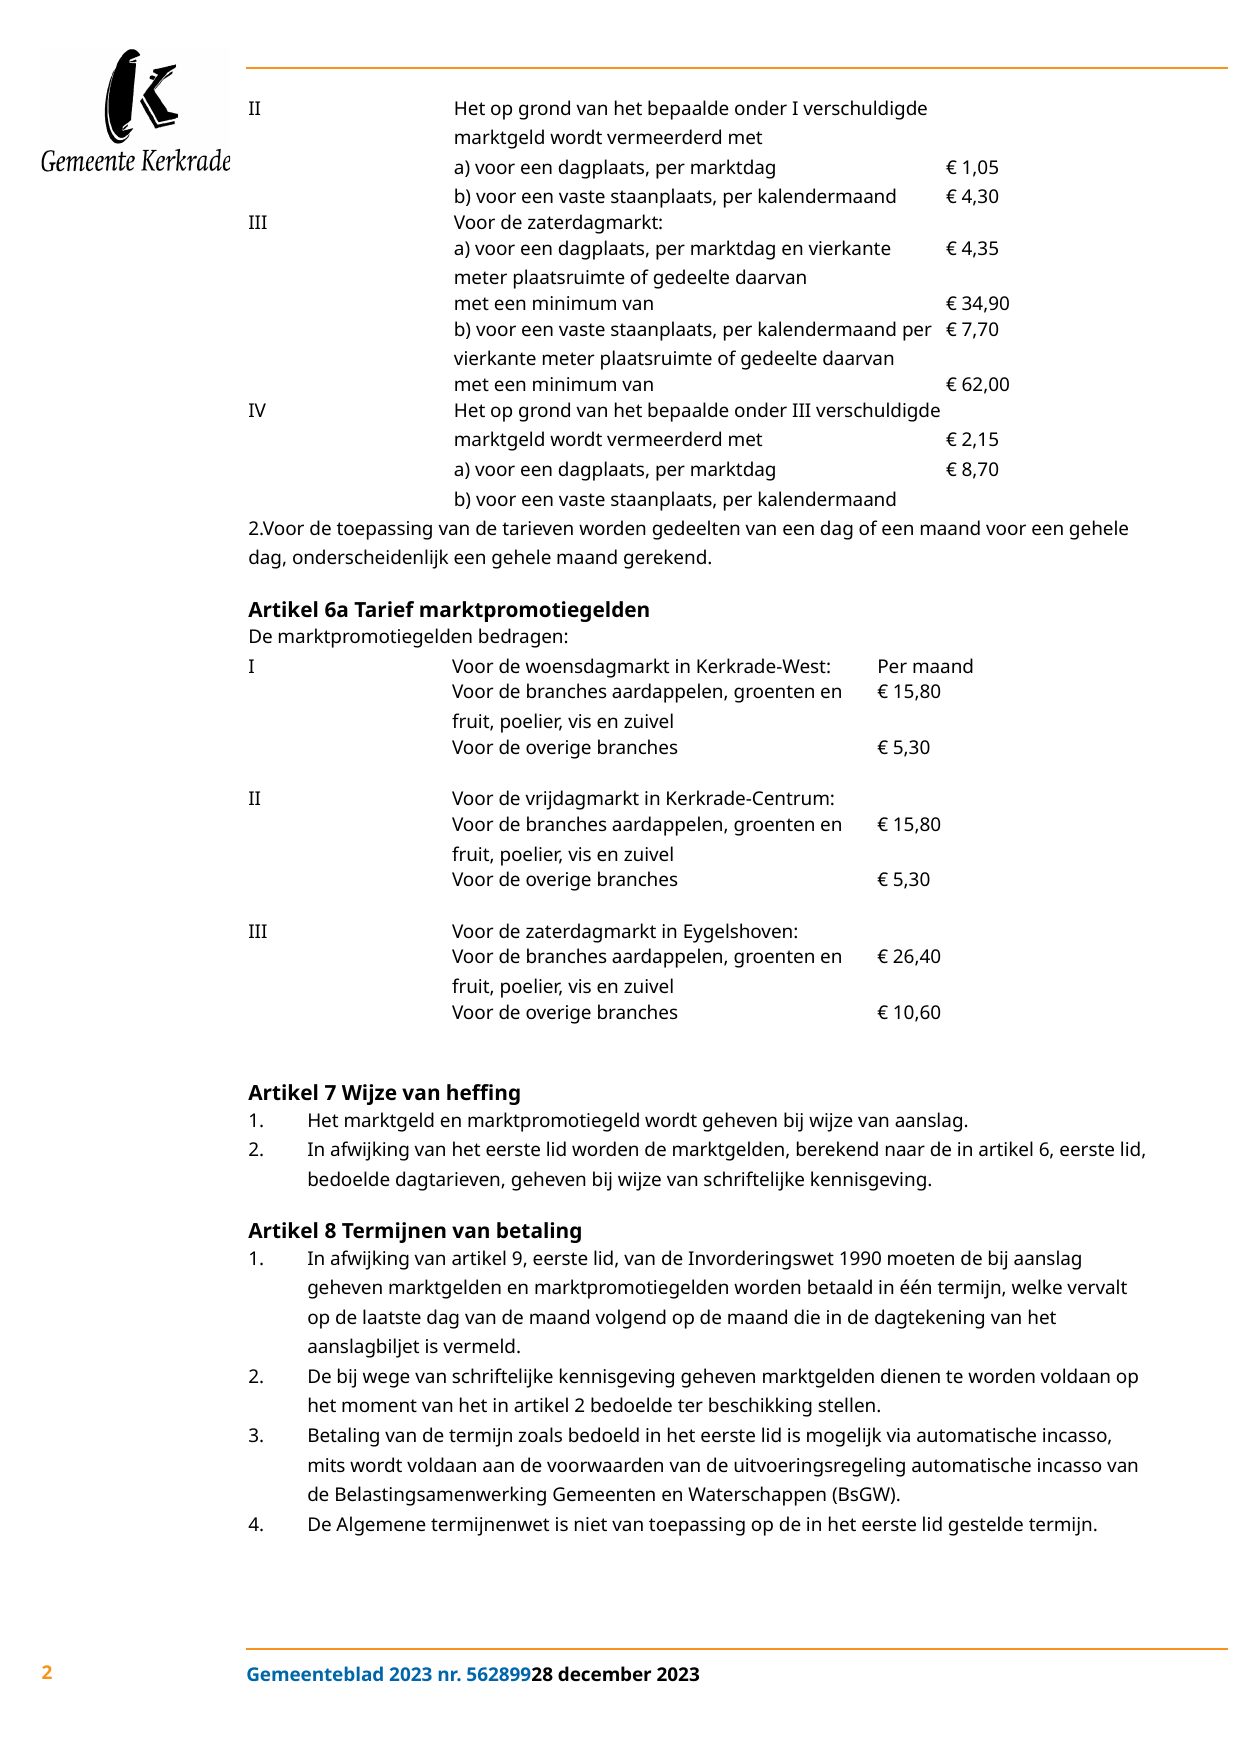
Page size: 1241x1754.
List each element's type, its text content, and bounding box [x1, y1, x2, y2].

table_cell [248, 371, 454, 397]
table_cell [248, 999, 452, 1054]
table_cell met een minimum van [454, 290, 946, 316]
table_cell Het op grond van het bepaalde onder I verschuldigde marktgeld wordt vermeerderd met a) voor een dagplaats, per marktdag b) voor een vaste staanplaats, per kalendermaand [454, 95, 946, 209]
table_cell € 15,80 [877, 811, 1152, 866]
table_cell Voor de overige branches [452, 734, 877, 760]
table_cell € 7,70 [946, 316, 1152, 371]
list De bij wege van schriftelijke kennisgeving geheven marktgelden dienen te worden voldaan op het moment van het in artikel 2 bedoelde ter beschikking stellen. [248, 1363, 1152, 1418]
text Artikel 7 Wijze van heffing [248, 1078, 1152, 1107]
table_cell [248, 290, 454, 316]
list Betaling van de termijn zoals bedoeld in het eerste lid is mogelijk via automatische incasso, mits wordt voldaan aan de voorwaarden van de uitvoeringsregeling automatische incasso van de Belastingsamenwerking Gemeenten en Waterschappen (BsGW). [248, 1422, 1152, 1507]
list In afwijking van het eerste lid worden de marktgelden, berekend naar de in artikel 6, eerste lid, bedoelde dagtarieven, geheven bij wijze van schriftelijke kennisgeving. [248, 1136, 1152, 1192]
picture [41, 47, 231, 172]
table_cell € 5,30 [877, 734, 1152, 760]
table_cell € 10,60 [877, 999, 1152, 1054]
table_cell [452, 892, 877, 918]
list De Algemene termijnenwet is niet van toepassing op de in het eerste lid gestelde termijn. [248, 1511, 1152, 1537]
text Artikel 6a Tarief marktpromotiegelden [248, 595, 1152, 623]
table_cell € 26,40 [877, 944, 1152, 999]
table_cell [946, 209, 1152, 235]
table_cell II [248, 95, 454, 209]
table_cell III [248, 209, 454, 235]
table_cell [248, 760, 452, 785]
table_cell [248, 944, 452, 999]
table_cell [877, 918, 1152, 944]
table_cell Voor de overige branches [452, 999, 877, 1054]
table_cell a) voor een dagplaats, per marktdag en vierkante meter plaatsruimte of gedeelte daarvan [454, 235, 946, 290]
table_cell [248, 892, 452, 918]
table_cell [248, 866, 452, 892]
table_cell € 15,80 [877, 679, 1152, 734]
table_header Per maand [877, 653, 1152, 679]
table_cell b) voor een vaste staanplaats, per kalendermaand per vierkante meter plaatsruimte of gedeelte daarvan [454, 316, 946, 371]
table_cell € 5,30 [877, 866, 1152, 892]
table_cell [248, 679, 452, 734]
text Artikel 8 Termijnen van betaling [248, 1216, 1152, 1245]
table_cell [248, 734, 452, 760]
table_cell Voor de zaterdagmarkt: [454, 209, 946, 235]
table_cell € 34,90 [946, 290, 1152, 316]
table_cell € 4,35 [946, 235, 1152, 290]
table_cell [452, 760, 877, 785]
table_cell [877, 785, 1152, 811]
table_cell III [248, 918, 452, 944]
table_cell [248, 316, 454, 371]
table_cell Voor de branches aardappelen, groenten en fruit, poelier, vis en zuivel [452, 944, 877, 999]
table_cell € 2,15 € 8,70 [946, 397, 1152, 512]
table_cell Het op grond van het bepaalde onder III verschuldigde marktgeld wordt vermeerderd met a) voor een dagplaats, per marktdag b) voor een vaste staanplaats, per kalendermaand [454, 397, 946, 512]
text De marktpromotiegelden bedragen: [248, 623, 1152, 649]
table_cell [877, 760, 1152, 785]
text 2.Voor de toepassing van de tarieven worden gedeelten van een dag of een maand voor een gehele dag, onderscheidenlijk een gehele maand gerekend. [248, 515, 1152, 570]
table_header Voor de woensdagmarkt in Kerkrade-West: [452, 653, 877, 679]
table_cell Voor de vrijdagmarkt in Kerkrade-Centrum: [452, 785, 877, 811]
table_cell II [248, 785, 452, 811]
list In afwijking van artikel 9, eerste lid, van de Invorderingswet 1990 moeten de bij aanslag geheven marktgelden en marktpromotiegelden worden betaald in één termijn, welke vervalt op de laatste dag van de maand volgend op de maand die in de dagtekening van het aanslagbiljet is vermeld. [248, 1245, 1152, 1359]
table_cell Voor de branches aardappelen, groenten en fruit, poelier, vis en zuivel [452, 811, 877, 866]
table_cell met een minimum van [454, 371, 946, 397]
table_cell [248, 235, 454, 290]
table_cell [877, 892, 1152, 918]
table_header I [248, 653, 452, 679]
list Het marktgeld en marktpromotiegeld wordt geheven bij wijze van aanslag. [248, 1107, 1152, 1132]
table_cell Voor de overige branches [452, 866, 877, 892]
table_cell IV [248, 397, 454, 512]
table_cell € 1,05 € 4,30 [946, 95, 1152, 209]
table_cell € 62,00 [946, 371, 1152, 397]
table_cell [248, 811, 452, 866]
table_cell Voor de branches aardappelen, groenten en fruit, poelier, vis en zuivel [452, 679, 877, 734]
table_cell Voor de zaterdagmarkt in Eygelshoven: [452, 918, 877, 944]
